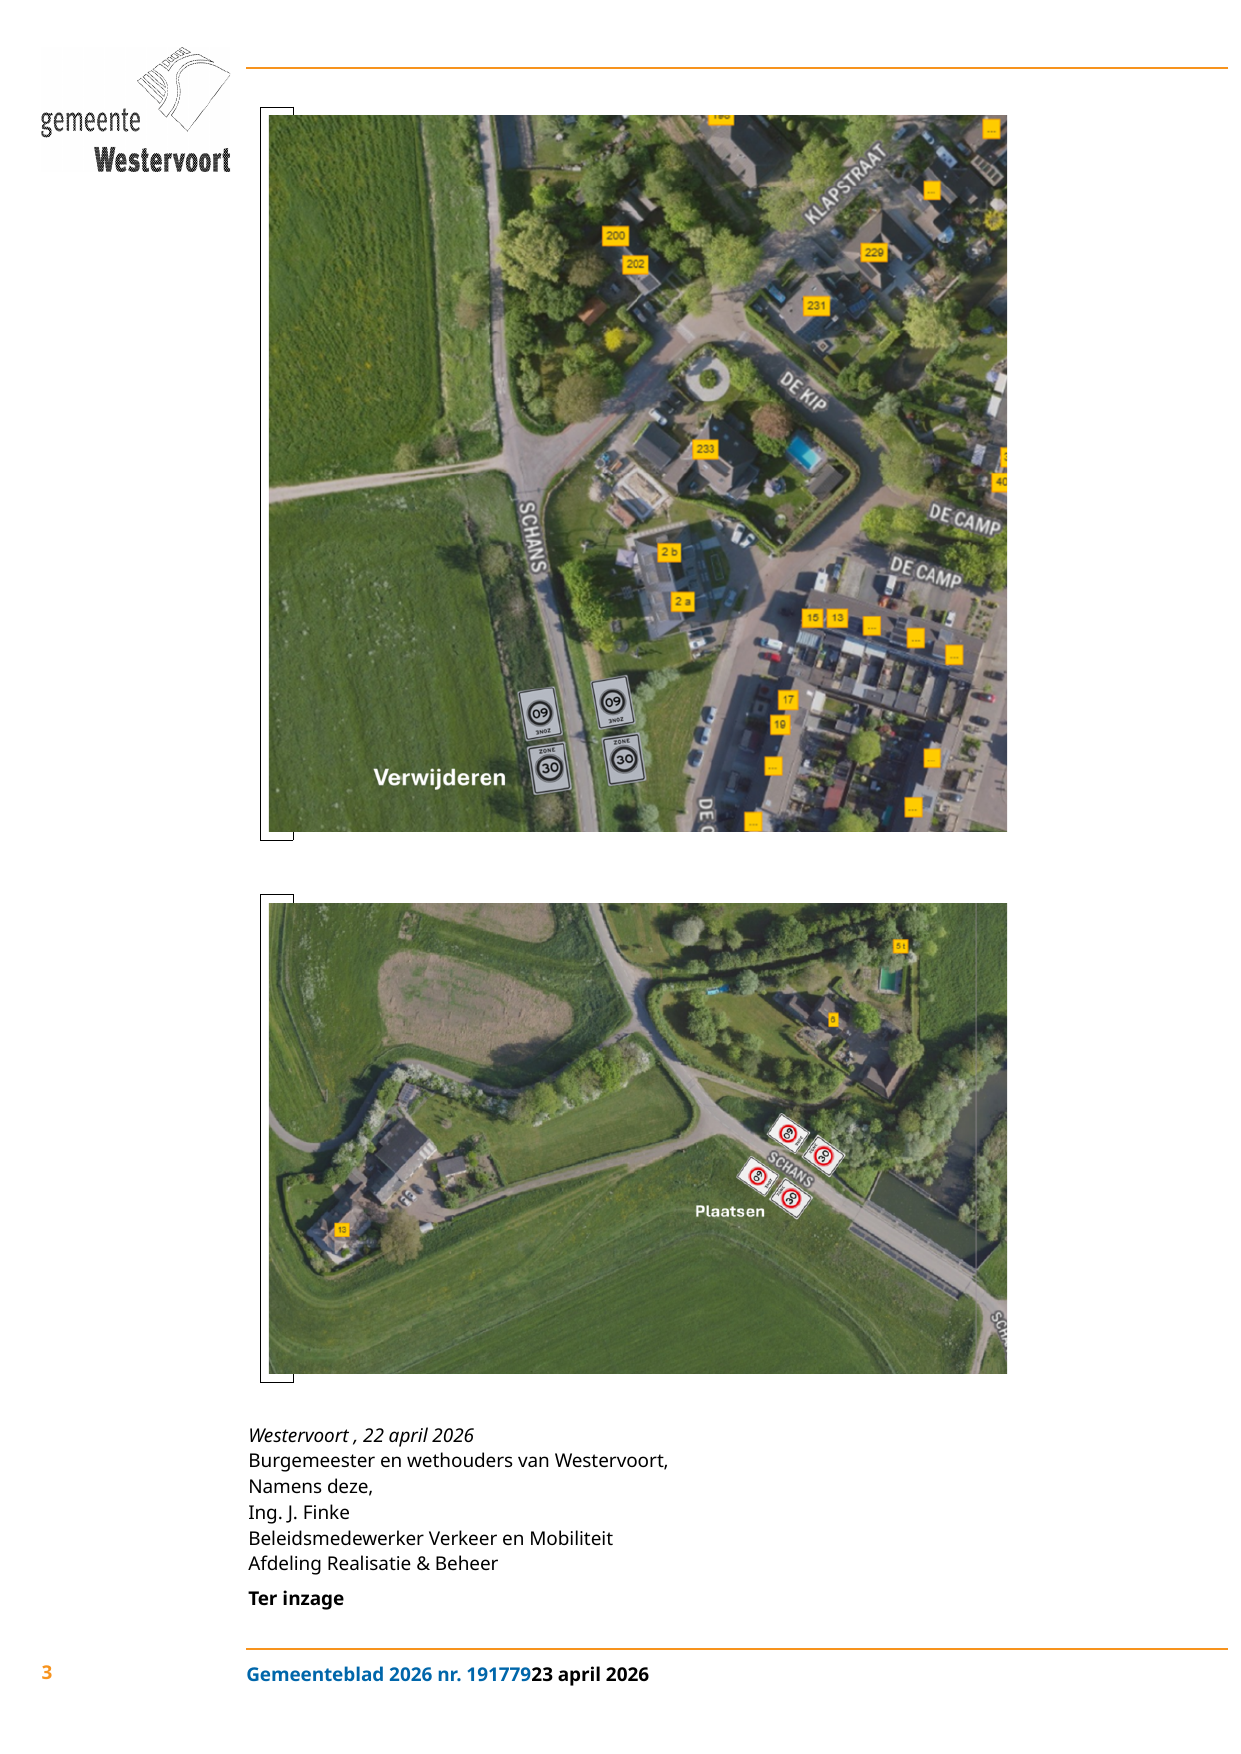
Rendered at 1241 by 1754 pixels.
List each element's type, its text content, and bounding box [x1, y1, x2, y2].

text Afdeling Realisatie & Beheer [248, 1551, 1152, 1576]
picture [41, 47, 231, 172]
text Ing. J. Finke [248, 1499, 1152, 1525]
text Namens deze, [248, 1473, 1152, 1499]
picture [268, 115, 1008, 832]
text Beleidsmedewerker Verkeer en Mobiliteit [248, 1525, 1152, 1551]
picture [268, 903, 1008, 1374]
text Burgemeester en wethouders van Westervoort, [248, 1448, 1152, 1473]
text Ter inzage [248, 1590, 1152, 1609]
text Westervoort , 22 april 2026 [248, 1422, 1152, 1448]
